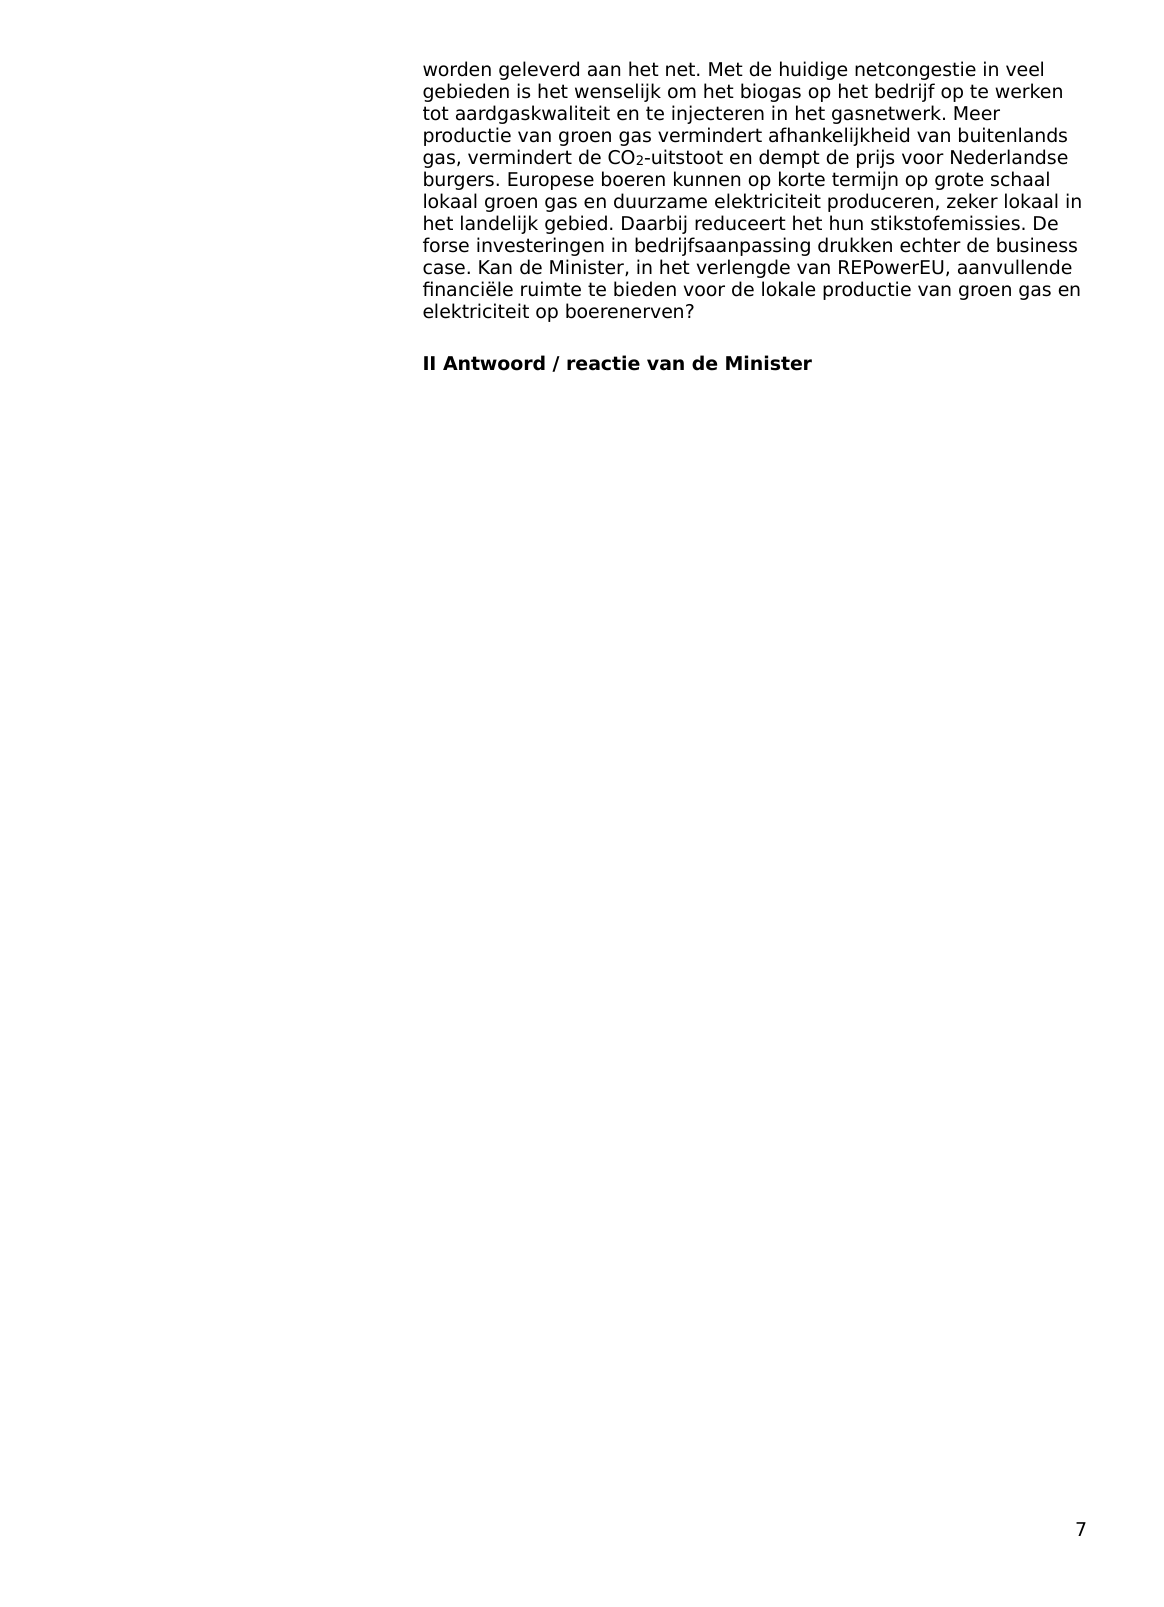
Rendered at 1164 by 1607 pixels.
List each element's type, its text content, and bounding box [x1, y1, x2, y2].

subtitle II Antwoord / reactie van de Minister [422, 353, 1087, 375]
text worden geleverd aan het net. Met de huidige netcongestie in veel gebieden is het wenselijk om het biogas op het bedrijf op te werken tot aardgaskwaliteit en te injecteren in het gasnetwerk. Meer productie van groen gas vermindert afhankelijkheid van buitenlands gas, vermindert de CO2-uitstoot en dempt de prijs voor Nederlandse burgers. Europese boeren kunnen op korte termijn op grote schaal lokaal groen gas en duurzame elektriciteit produceren, zeker lokaal in het landelijk gebied. Daarbij reduceert het hun stikstofemissies. De forse investeringen in bedrijfsaanpassing drukken echter de business case. Kan de Minister, in het verlengde van REPowerEU, aanvullende financiële ruimte te bieden voor de lokale productie van groen gas en elektriciteit op boerenerven? [422, 59, 1087, 323]
